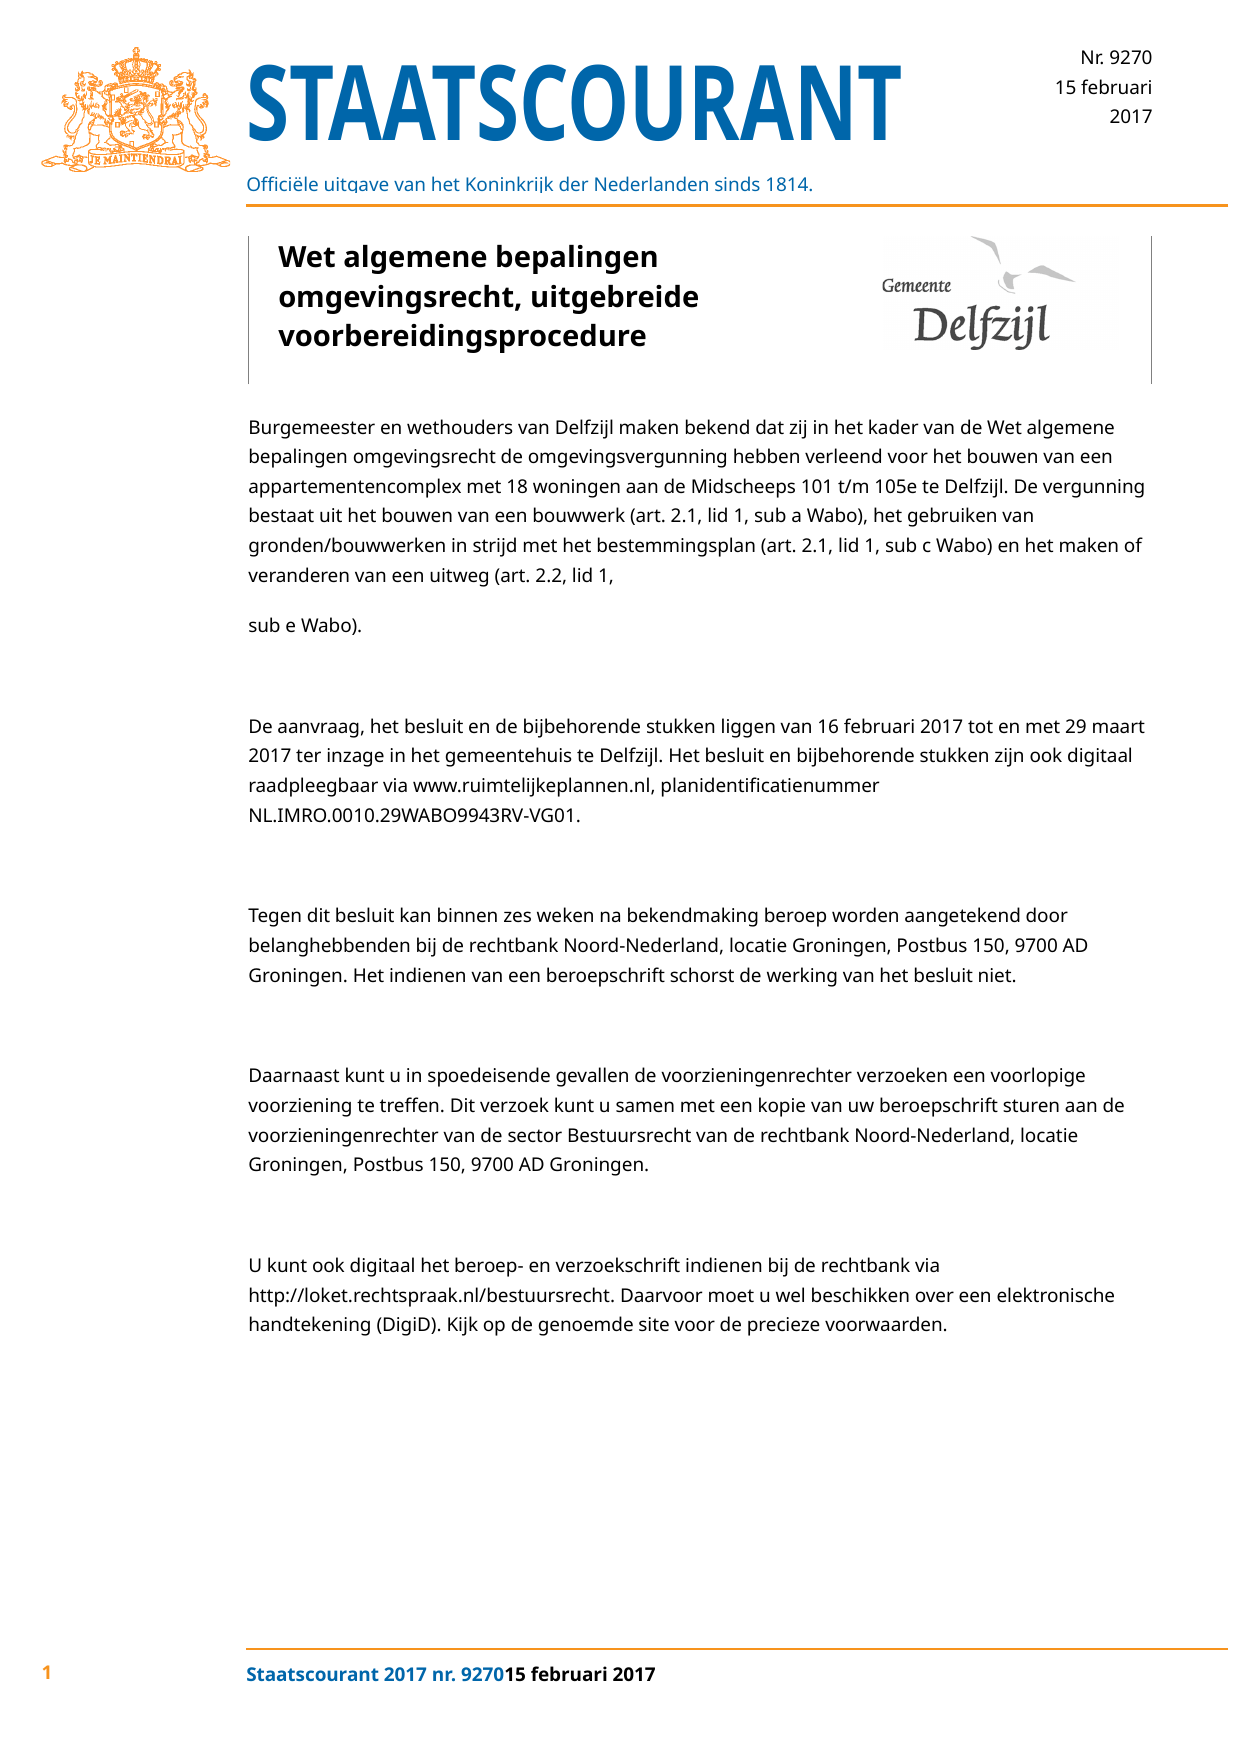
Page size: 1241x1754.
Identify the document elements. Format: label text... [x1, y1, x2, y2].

table_header [850, 236, 1151, 384]
text Daarnaast kunt u in spoedeisende gevallen de voorzieningenrechter verzoeken een voorlopige voorziening te treffen. Dit verzoek kunt u samen met een kopie van uw beroepschrift sturen aan de voorzieningenrechter van de sector Bestuursrecht van de rechtbank Noord-Nederland, locatie Groningen, Postbus 150, 9700 AD Groningen. [248, 1063, 1152, 1177]
text Burgemeester en wethouders van Delfzijl maken bekend dat zij in het kader van de Wet algemene bepalingen omgevingsrecht de omgevingsvergunning hebben verleend voor het bouwen van een appartementencomplex met 18 woningen aan de Midscheeps 101 t/m 105e te Delfzijl. De vergunning bestaat uit het bouwen van een bouwwerk (art. 2.1, lid 1, sub a Wabo), het gebruiken van gronden/bouwwerken in strijd met het bestemmingsplan (art. 2.1, lid 1, sub c Wabo) en het maken of veranderen van een uitweg (art. 2.2, lid 1, [248, 414, 1152, 588]
picture [882, 236, 1119, 350]
text Tegen dit besluit kan binnen zes weken na bekendmaking beroep worden aangetekend door belanghebbenden bij de rechtbank Noord-Nederland, locatie Groningen, Postbus 150, 9700 AD Groningen. Het indienen van een beroepschrift schorst de werking van het besluit niet. [248, 903, 1152, 988]
picture [41, 47, 231, 172]
table_header Wet algemene bepalingen omgevingsrecht, uitgebreide voorbereidingsprocedure [249, 236, 850, 384]
text sub e Wabo). [248, 612, 1152, 638]
text De aanvraag, het besluit en de bijbehorende stukken liggen van 16 februari 2017 tot en met 29 maart 2017 ter inzage in het gemeentehuis te Delfzijl. Het besluit en bijbehorende stukken zijn ook digitaal raadpleegbaar via www.ruimtelijkeplannen.nl, planidentificatienummer NL.IMRO.0010.29WABO9943RV-VG01. [248, 713, 1152, 828]
text U kunt ook digitaal het beroep- en verzoekschrift indienen bij de rechtbank via http://loket.rechtspraak.nl/bestuursrecht. Daarvoor moet u wel beschikken over een elektronische handtekening (DigiD). Kijk op de genoemde site voor de precieze voorwaarden. [248, 1252, 1152, 1337]
